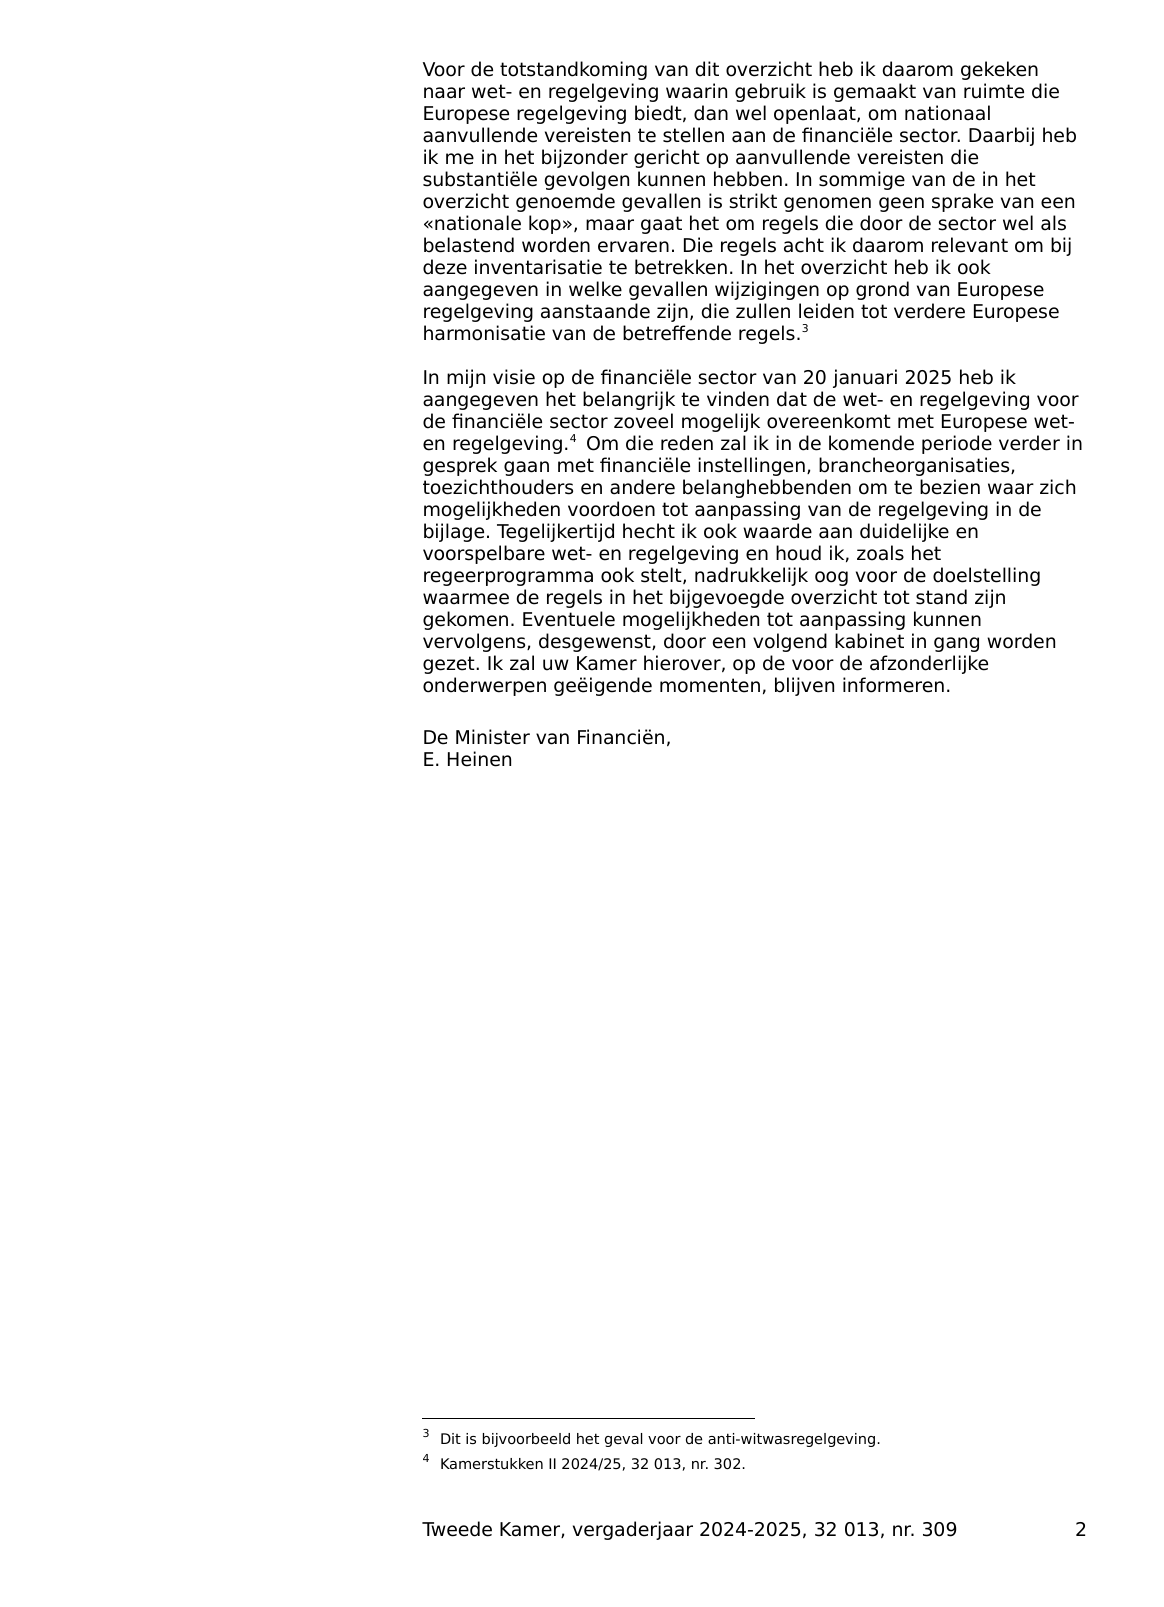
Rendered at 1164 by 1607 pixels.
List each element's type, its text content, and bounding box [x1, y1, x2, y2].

text De Minister van Financiën, E. Heinen [422, 727, 1087, 771]
text In mijn visie op de financiële sector van 20 januari 2025 heb ik aangegeven het belangrijk te vinden dat de wet- en regelgeving voor de financiële sector zoveel mogelijk overeenkomt met Europese wet- en regelgeving. Om die reden zal ik in de komende periode verder in gesprek gaan met financiële instellingen, brancheorganisaties, toezichthouders en andere belanghebbenden om te bezien waar zich mogelijkheden voordoen tot aanpassing van de regelgeving in de bijlage. Tegelijkertijd hecht ik ook waarde aan duidelijke en voorspelbare wet- en regelgeving en houd ik, zoals het regeerprogramma ook stelt, nadrukkelijk oog voor de doelstelling waarmee de regels in het bijgevoegde overzicht tot stand zijn gekomen. Eventuele mogelijkheden tot aanpassing kunnen vervolgens, desgewenst, door een volgend kabinet in gang worden gezet. Ik zal uw Kamer hierover, op de voor de afzonderlijke onderwerpen geëigende momenten, blijven informeren. [422, 367, 1087, 697]
text Kamerstukken II 2024/25, 32 013, nr. 302. [422, 1452, 1087, 1474]
text Voor de totstandkoming van dit overzicht heb ik daarom gekeken naar wet- en regelgeving waarin gebruik is gemaakt van ruimte die Europese regelgeving biedt, dan wel openlaat, om nationaal aanvullende vereisten te stellen aan de financiële sector. Daarbij heb ik me in het bijzonder gericht op aanvullende vereisten die substantiële gevolgen kunnen hebben. In sommige van de in het overzicht genoemde gevallen is strikt genomen geen sprake van een «nationale kop», maar gaat het om regels die door de sector wel als belastend worden ervaren. Die regels acht ik daarom relevant om bij deze inventarisatie te betrekken. In het overzicht heb ik ook aangegeven in welke gevallen wijzigingen op grond van Europese regelgeving aanstaande zijn, die zullen leiden tot verdere Europese harmonisatie van de betreffende regels. [422, 59, 1087, 345]
text Dit is bijvoorbeeld het geval voor de anti-witwasregelgeving. [422, 1427, 1087, 1449]
